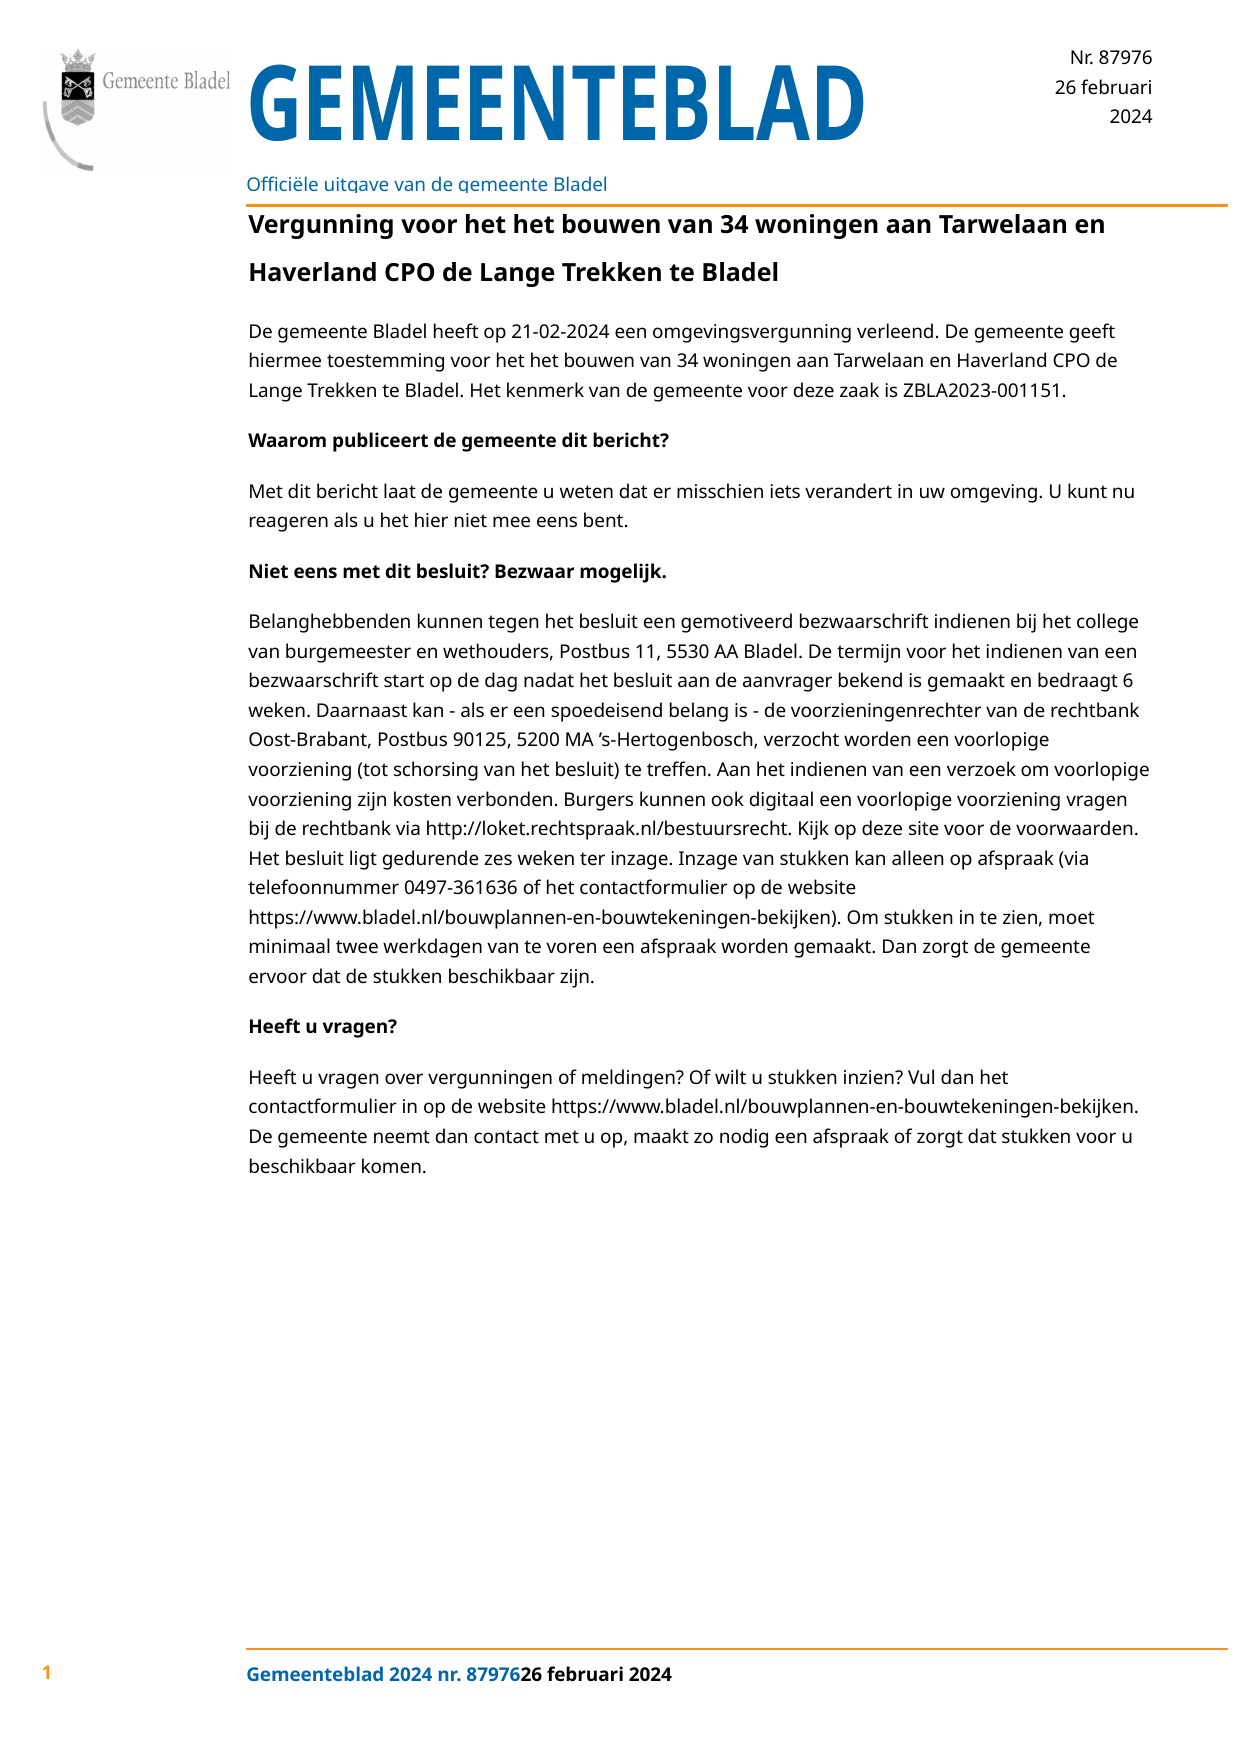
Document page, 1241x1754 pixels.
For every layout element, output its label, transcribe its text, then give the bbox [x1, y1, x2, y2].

text Waarom publiceert de gemeente dit bericht? [248, 427, 1152, 453]
text Vergunning voor het het bouwen van 34 woningen aan Tarwelaan en Haverland CPO de Lange Trekken te Bladel [248, 207, 1152, 288]
text Niet eens met dit besluit? Bezwaar mogelijk. [248, 558, 1152, 584]
text Heeft u vragen over vergunningen of meldingen? Of wilt u stukken inzien? Vul dan het contactformulier in op de website https://www.bladel.nl/bouwplannen-en-bouwtekeningen-bekijken. De gemeente neemt dan contact met u op, maakt zo nodig een afspraak of zorgt dat stukken voor u beschikbaar komen. [248, 1064, 1152, 1179]
text Met dit bericht laat de gemeente u weten dat er misschien iets verandert in uw omgeving. U kunt nu reageren als u het hier niet mee eens bent. [248, 478, 1152, 533]
text Belanghebbenden kunnen tegen het besluit een gemotiveerd bezwaarschrift indienen bij het college van burgemeester en wethouders, Postbus 11, 5530 AA Bladel. De termijn voor het indienen van een bezwaarschrift start op de dag nadat het besluit aan de aanvrager bekend is gemaakt en bedraagt 6 weken. Daarnaast kan - als er een spoedeisend belang is - de voorzieningenrechter van de rechtbank Oost-Brabant, Postbus 90125, 5200 MA ’s-Hertogenbosch, verzocht worden een voorlopige voorziening (tot schorsing van het besluit) te treffen. Aan het indienen van een verzoek om voorlopige voorziening zijn kosten verbonden. Burgers kunnen ook digitaal een voorlopige voorziening vragen bij de rechtbank via http://loket.rechtspraak.nl/bestuursrecht. Kijk op deze site voor de voorwaarden. Het besluit ligt gedurende zes weken ter inzage. Inzage van stukken kan alleen op afspraak (via telefoonnummer 0497-361636 of het contactformulier op de website https://www.bladel.nl/bouwplannen-en-bouwtekeningen-bekijken). Om stukken in te zien, moet minimaal twee werkdagen van te voren een afspraak worden gemaakt. Dan zorgt de gemeente ervoor dat de stukken beschikbaar zijn. [248, 608, 1152, 989]
text Heeft u vragen? [248, 1014, 1152, 1039]
picture [41, 47, 231, 172]
text De gemeente Bladel heeft op 21-02-2024 een omgevingsvergunning verleend. De gemeente geeft hiermee toestemming voor het het bouwen van 34 woningen aan Tarwelaan en Haverland CPO de Lange Trekken te Bladel. Het kenmerk van de gemeente voor deze zaak is ZBLA2023-001151. [248, 318, 1152, 403]
